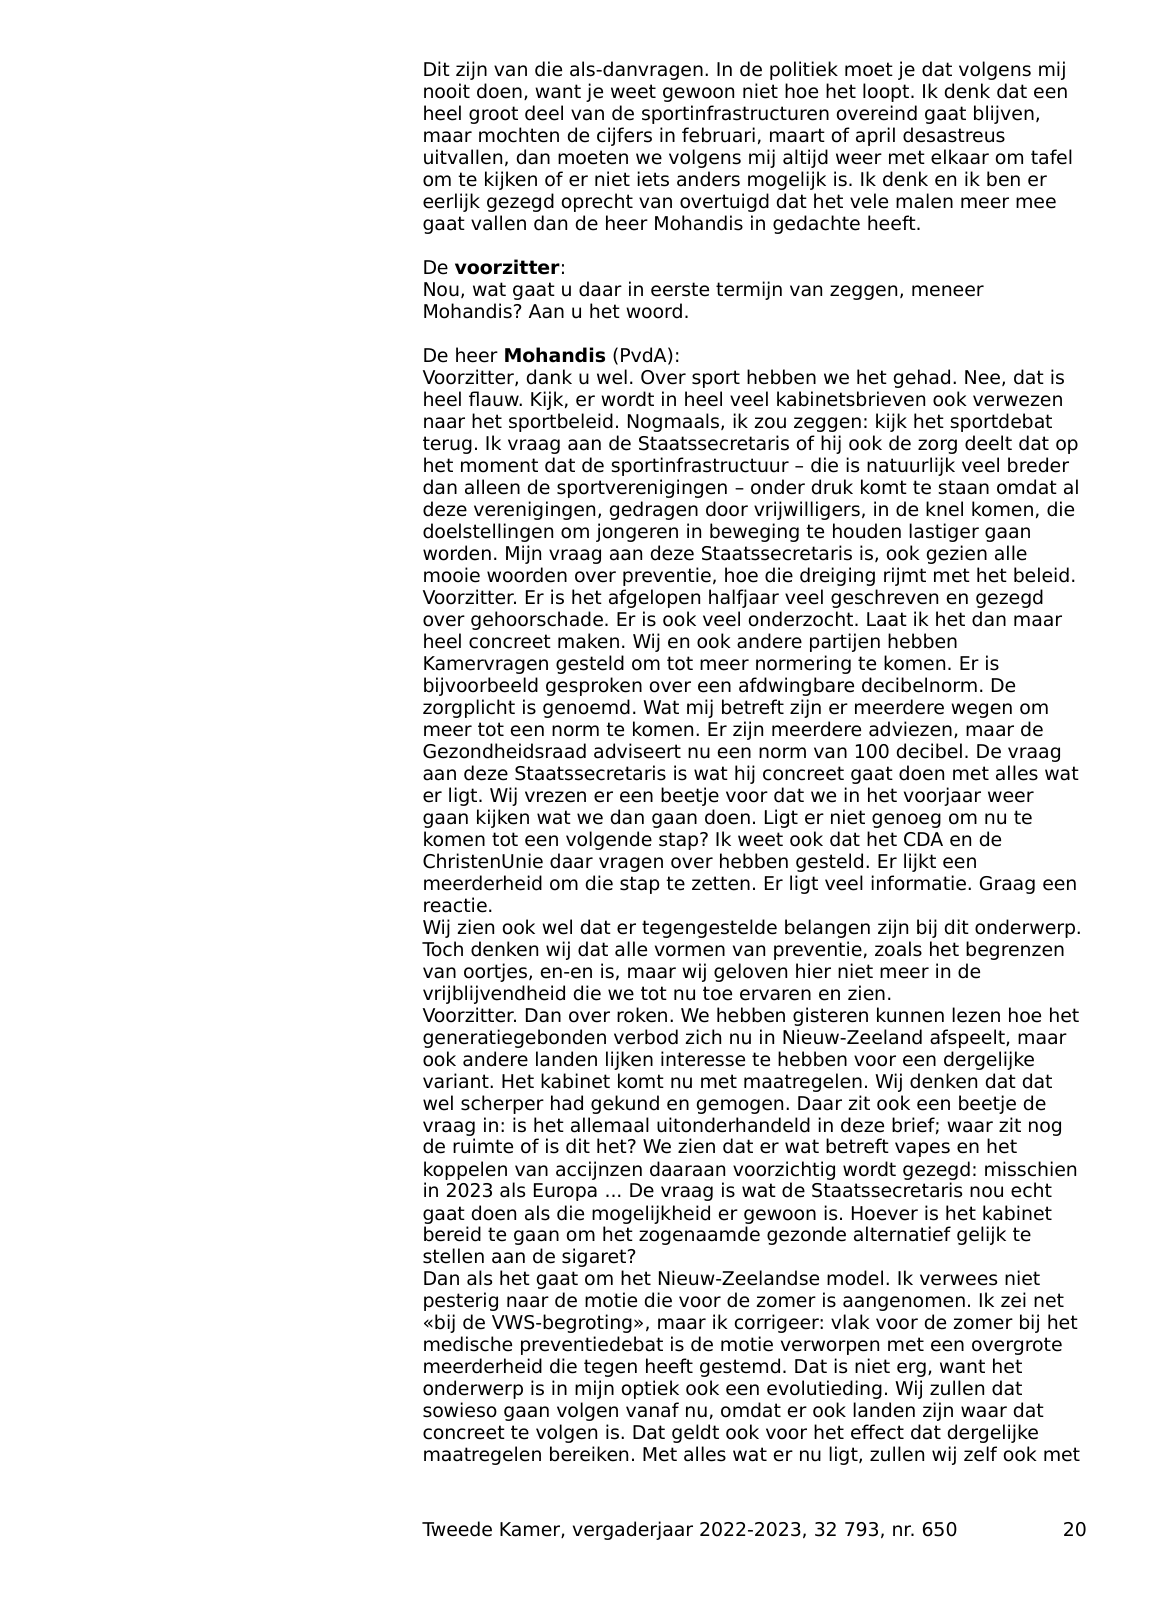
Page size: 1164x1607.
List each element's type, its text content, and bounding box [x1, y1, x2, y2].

text Voorzitter. Dan over roken. We hebben gisteren kunnen lezen hoe het generatiegebonden verbod zich nu in Nieuw-Zeeland afspeelt, maar ook andere landen lijken interesse te hebben voor een dergelijke variant. Het kabinet komt nu met maatregelen. Wij denken dat dat wel scherper had gekund en gemogen. Daar zit ook een beetje de vraag in: is het allemaal uitonderhandeld in deze brief; waar zit nog de ruimte of is dit het? We zien dat er wat betreft vapes en het koppelen van accijnzen daaraan voorzichtig wordt gezegd: misschien in 2023 als Europa ... De vraag is wat de Staatssecretaris nou echt gaat doen als die mogelijkheid er gewoon is. Hoever is het kabinet bereid te gaan om het zogenaamde gezonde alternatief gelijk te stellen aan de sigaret? [422, 1004, 1087, 1268]
text Nou, wat gaat u daar in eerste termijn van zeggen, meneer Mohandis? Aan u het woord. [422, 279, 1087, 323]
text Dit zijn van die als-danvragen. In de politiek moet je dat volgens mij nooit doen, want je weet gewoon niet hoe het loopt. Ik denk dat een heel groot deel van de sportinfrastructuren overeind gaat blijven, maar mochten de cijfers in februari, maart of april desastreus uitvallen, dan moeten we volgens mij altijd weer met elkaar om tafel om te kijken of er niet iets anders mogelijk is. Ik denk en ik ben er eerlijk gezegd oprecht van overtuigd dat het vele malen meer mee gaat vallen dan de heer Mohandis in gedachte heeft. [422, 59, 1087, 235]
text Wij zien ook wel dat er tegengestelde belangen zijn bij dit onderwerp. Toch denken wij dat alle vormen van preventie, zoals het begrenzen van oortjes, en-en is, maar wij geloven hier niet meer in de vrijblijvendheid die we tot nu toe ervaren en zien. [422, 917, 1087, 1004]
text Dan als het gaat om het Nieuw-Zeelandse model. Ik verwees niet pesterig naar de motie die voor de zomer is aangenomen. Ik zei net «bij de VWS-begroting», maar ik corrigeer: vlak voor de zomer bij het medische preventiedebat is de motie verworpen met een overgrote meerderheid die tegen heeft gestemd. Dat is niet erg, want het onderwerp is in mijn optiek ook een evolutieding. Wij zullen dat sowieso gaan volgen vanaf nu, omdat er ook landen zijn waar dat concreet te volgen is. Dat geldt ook voor het effect dat dergelijke maatregelen bereiken. Met alles wat er nu ligt, zullen wij zelf ook met [422, 1268, 1087, 1466]
text Voorzitter. Er is het afgelopen halfjaar veel geschreven en gezegd over gehoorschade. Er is ook veel onderzocht. Laat ik het dan maar heel concreet maken. Wij en ook andere partijen hebben Kamervragen gesteld om tot meer normering te komen. Er is bijvoorbeeld gesproken over een afdwingbare decibelnorm. De zorgplicht is genoemd. Wat mij betreft zijn er meerdere wegen om meer tot een norm te komen. Er zijn meerdere adviezen, maar de Gezondheidsraad adviseert nu een norm van 100 decibel. De vraag aan deze Staatssecretaris is wat hij concreet gaat doen met alles wat er ligt. Wij vrezen er een beetje voor dat we in het voorjaar weer gaan kijken wat we dan gaan doen. Ligt er niet genoeg om nu te komen tot een volgende stap? Ik weet ook dat het CDA en de ChristenUnie daar vragen over hebben gesteld. Er lijkt een meerderheid om die stap te zetten. Er ligt veel informatie. Graag een reactie. [422, 587, 1087, 917]
text De heer Mohandis (PvdA): [422, 345, 1087, 367]
text Voorzitter, dank u wel. Over sport hebben we het gehad. Nee, dat is heel flauw. Kijk, er wordt in heel veel kabinetsbrieven ook verwezen naar het sportbeleid. Nogmaals, ik zou zeggen: kijk het sportdebat terug. Ik vraag aan de Staatssecretaris of hij ook de zorg deelt dat op het moment dat de sportinfrastructuur – die is natuurlijk veel breder dan alleen de sportverenigingen – onder druk komt te staan omdat al deze verenigingen, gedragen door vrijwilligers, in de knel komen, die doelstellingen om jongeren in beweging te houden lastiger gaan worden. Mijn vraag aan deze Staatssecretaris is, ook gezien alle mooie woorden over preventie, hoe die dreiging rijmt met het beleid. [422, 367, 1087, 587]
text De voorzitter: [422, 257, 1087, 279]
